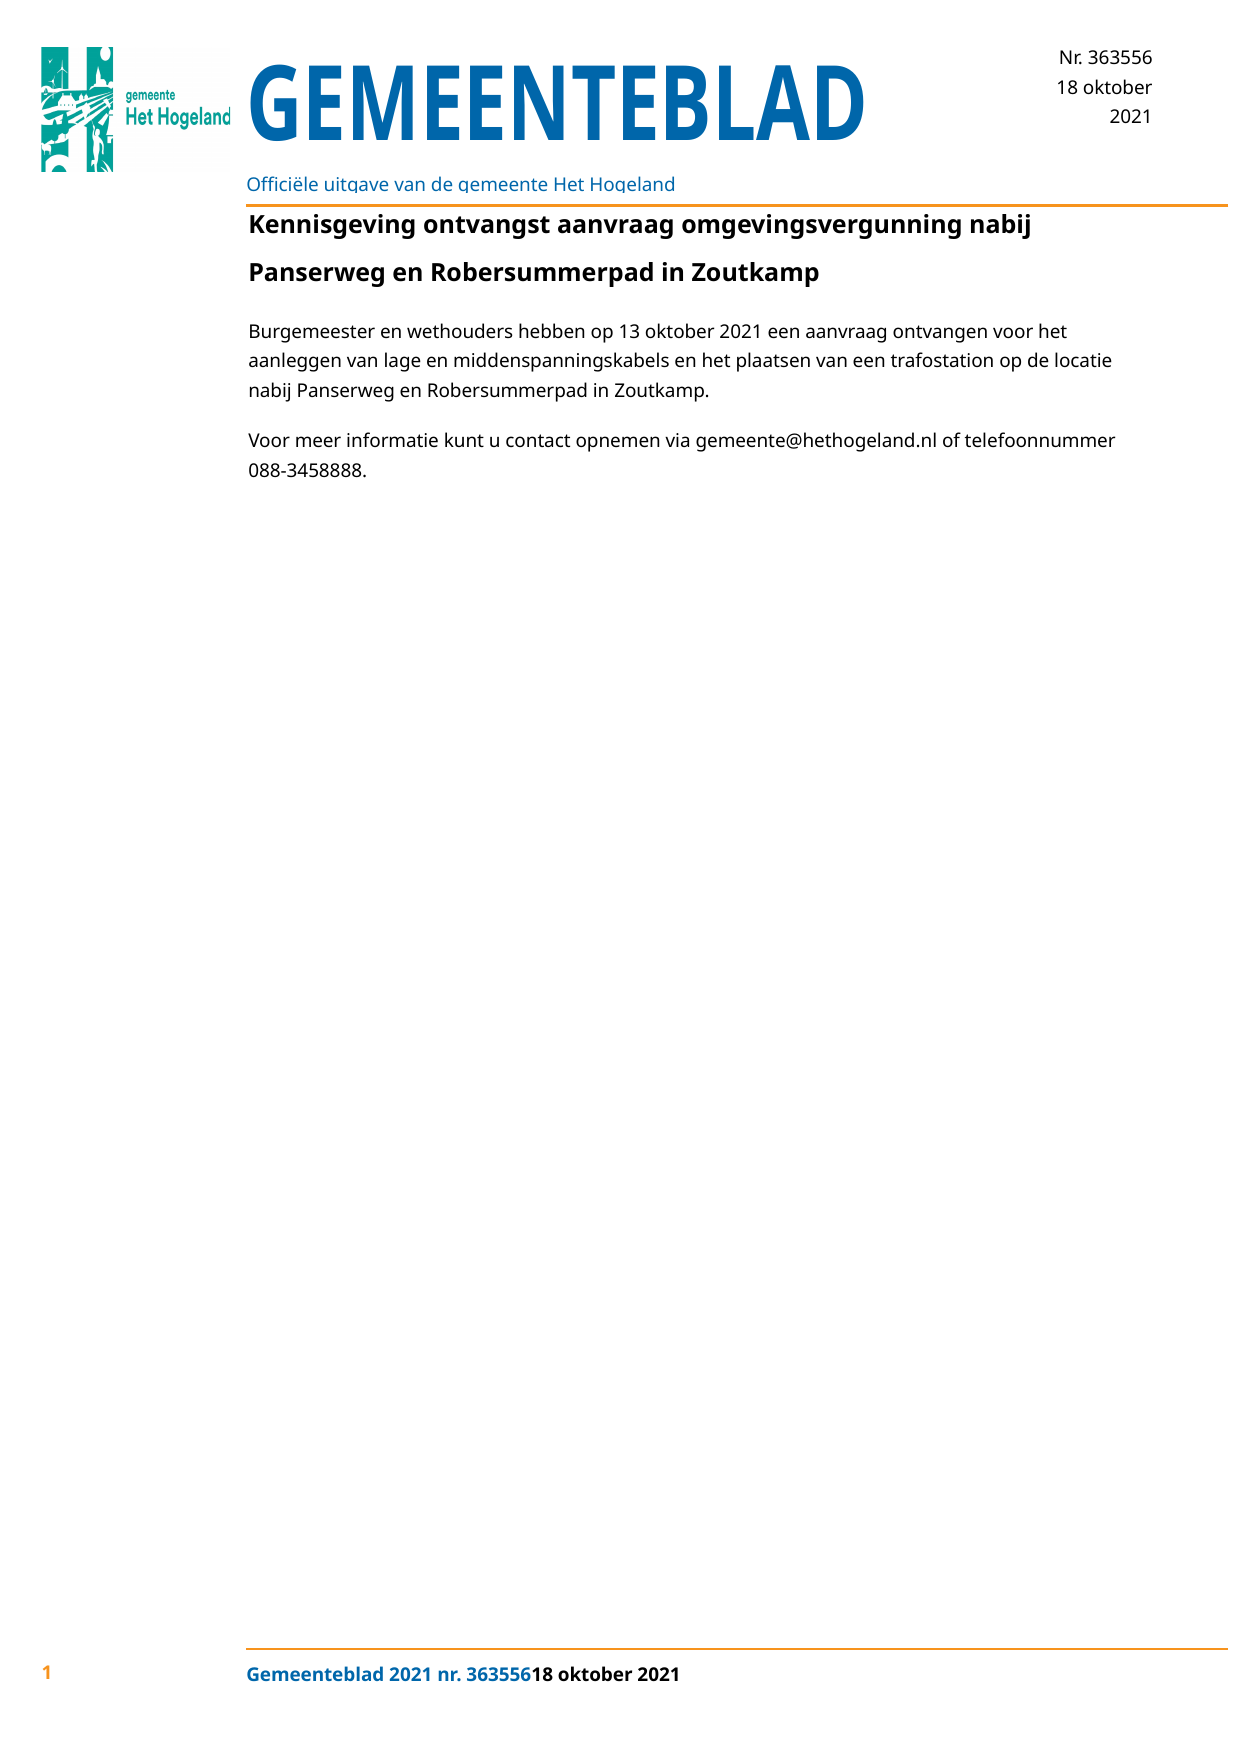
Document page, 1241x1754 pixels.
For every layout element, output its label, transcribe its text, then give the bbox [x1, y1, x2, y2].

text Burgemeester en wethouders hebben op 13 oktober 2021 een aanvraag ontvangen voor het aanleggen van lage en middenspanningskabels en het plaatsen van een trafostation op de locatie nabij Panserweg en Robersummerpad in Zoutkamp. [248, 318, 1152, 403]
text Kennisgeving ontvangst aanvraag omgevingsvergunning nabij Panserweg en Robersummerpad in Zoutkamp [248, 207, 1152, 288]
picture [41, 47, 231, 172]
text Voor meer informatie kunt u contact opnemen via gemeente@hethogeland.nl of telefoonnummer 088-3458888. [248, 427, 1152, 483]
